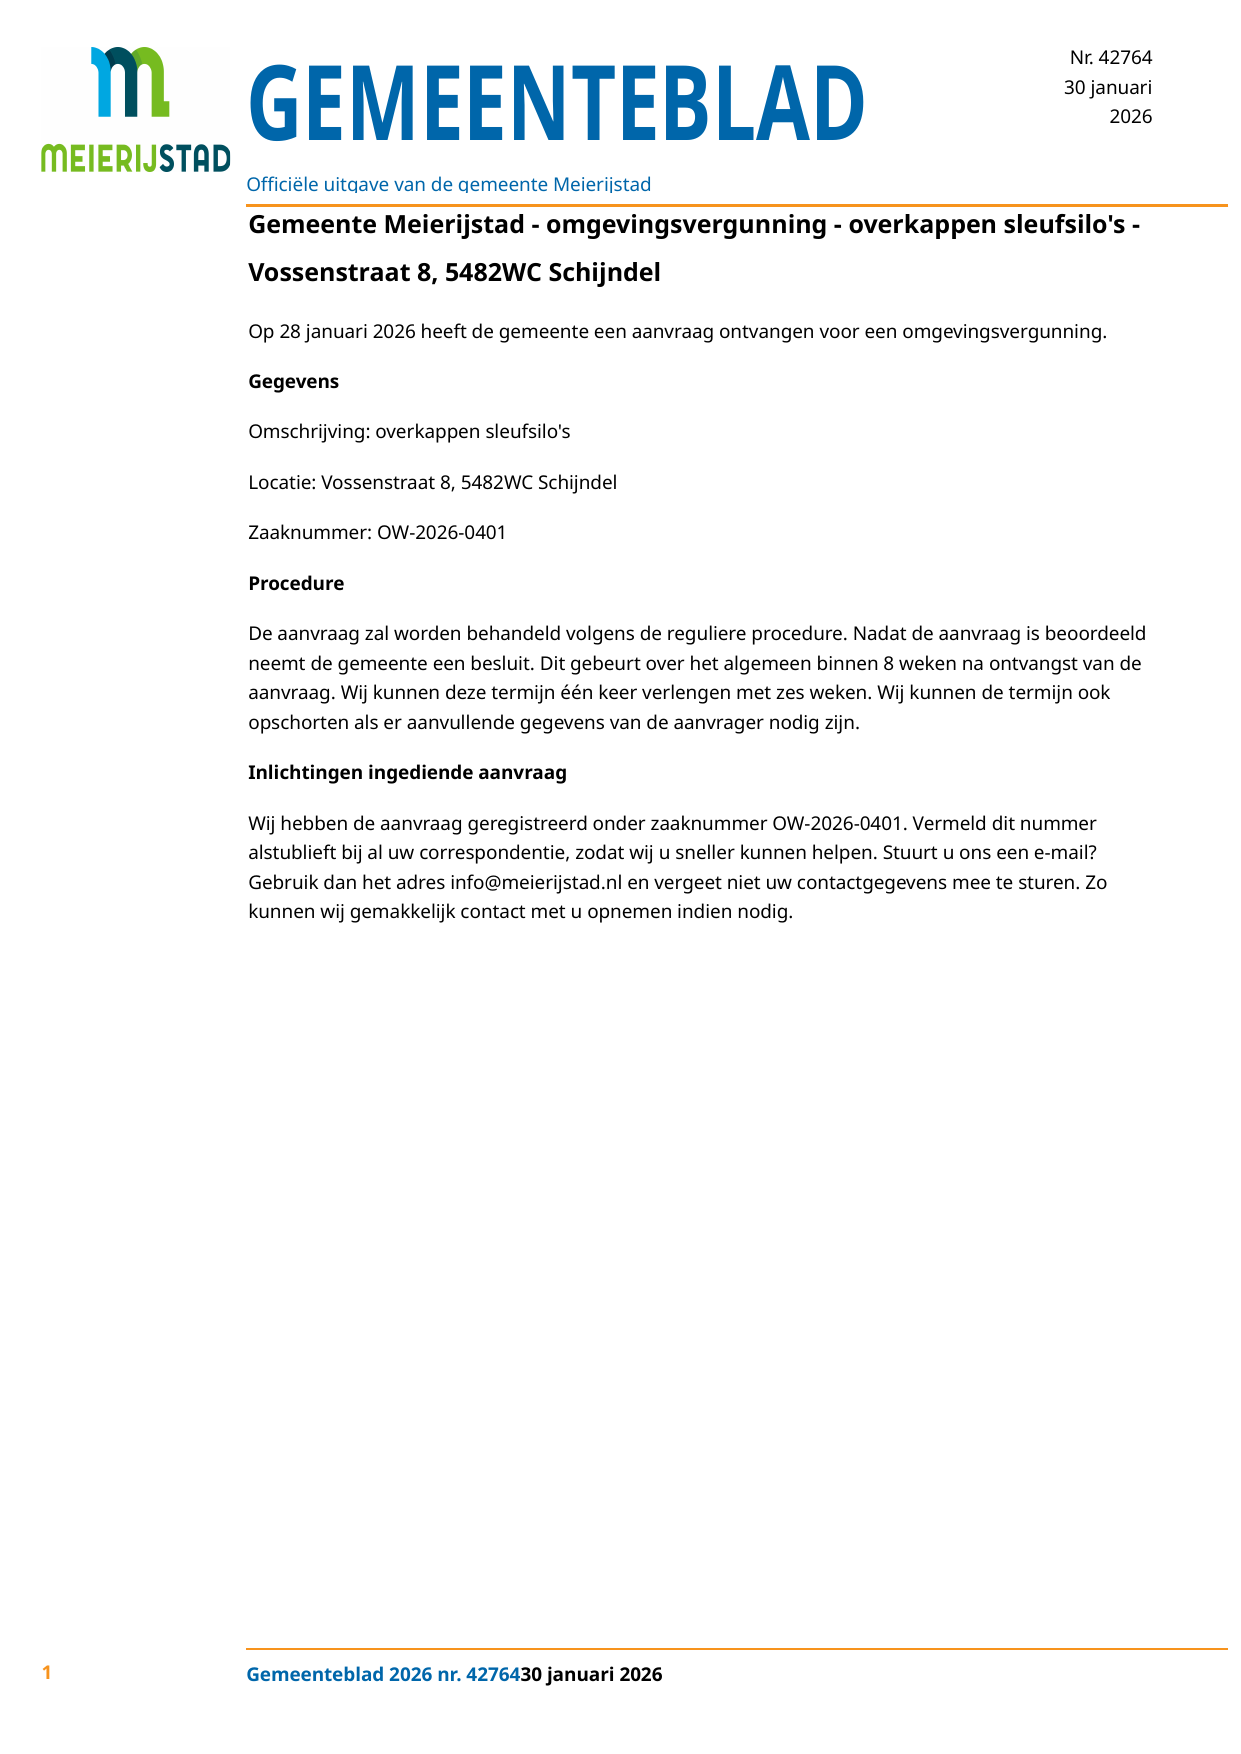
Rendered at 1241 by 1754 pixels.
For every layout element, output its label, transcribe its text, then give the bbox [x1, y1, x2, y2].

text Inlichtingen ingediende aanvraag [248, 759, 1152, 785]
text Gegevens [248, 368, 1152, 394]
text Wij hebben de aanvraag geregistreerd onder zaaknummer OW-2026-0401. Vermeld dit nummer alstublieft bij al uw correspondentie, zodat wij u sneller kunnen helpen. Stuurt u ons een e-mail? Gebruik dan het adres info@meierijstad.nl en vergeet niet uw contactgegevens mee te sturen. Zo kunnen wij gemakkelijk contact met u opnemen indien nodig. [248, 810, 1152, 924]
text Omschrijving: overkappen sleufsilo's [248, 419, 1152, 444]
picture [41, 47, 231, 172]
text De aanvraag zal worden behandeld volgens de reguliere procedure. Nadat de aanvraag is beoordeeld neemt de gemeente een besluit. Dit gebeurt over het algemeen binnen 8 weken na ontvangst van de aanvraag. Wij kunnen deze termijn één keer verlengen met zes weken. Wij kunnen de termijn ook opschorten als er aanvullende gegevens van de aanvrager nodig zijn. [248, 620, 1152, 735]
text Locatie: Vossenstraat 8, 5482WC Schijndel [248, 469, 1152, 495]
text Op 28 januari 2026 heeft de gemeente een aanvraag ontvangen voor een omgevingsvergunning. [248, 318, 1152, 344]
text Gemeente Meierijstad - omgevingsvergunning - overkappen sleufsilo's - Vossenstraat 8, 5482WC Schijndel [248, 207, 1152, 288]
text Zaaknummer: OW-2026-0401 [248, 519, 1152, 545]
text Procedure [248, 570, 1152, 596]
